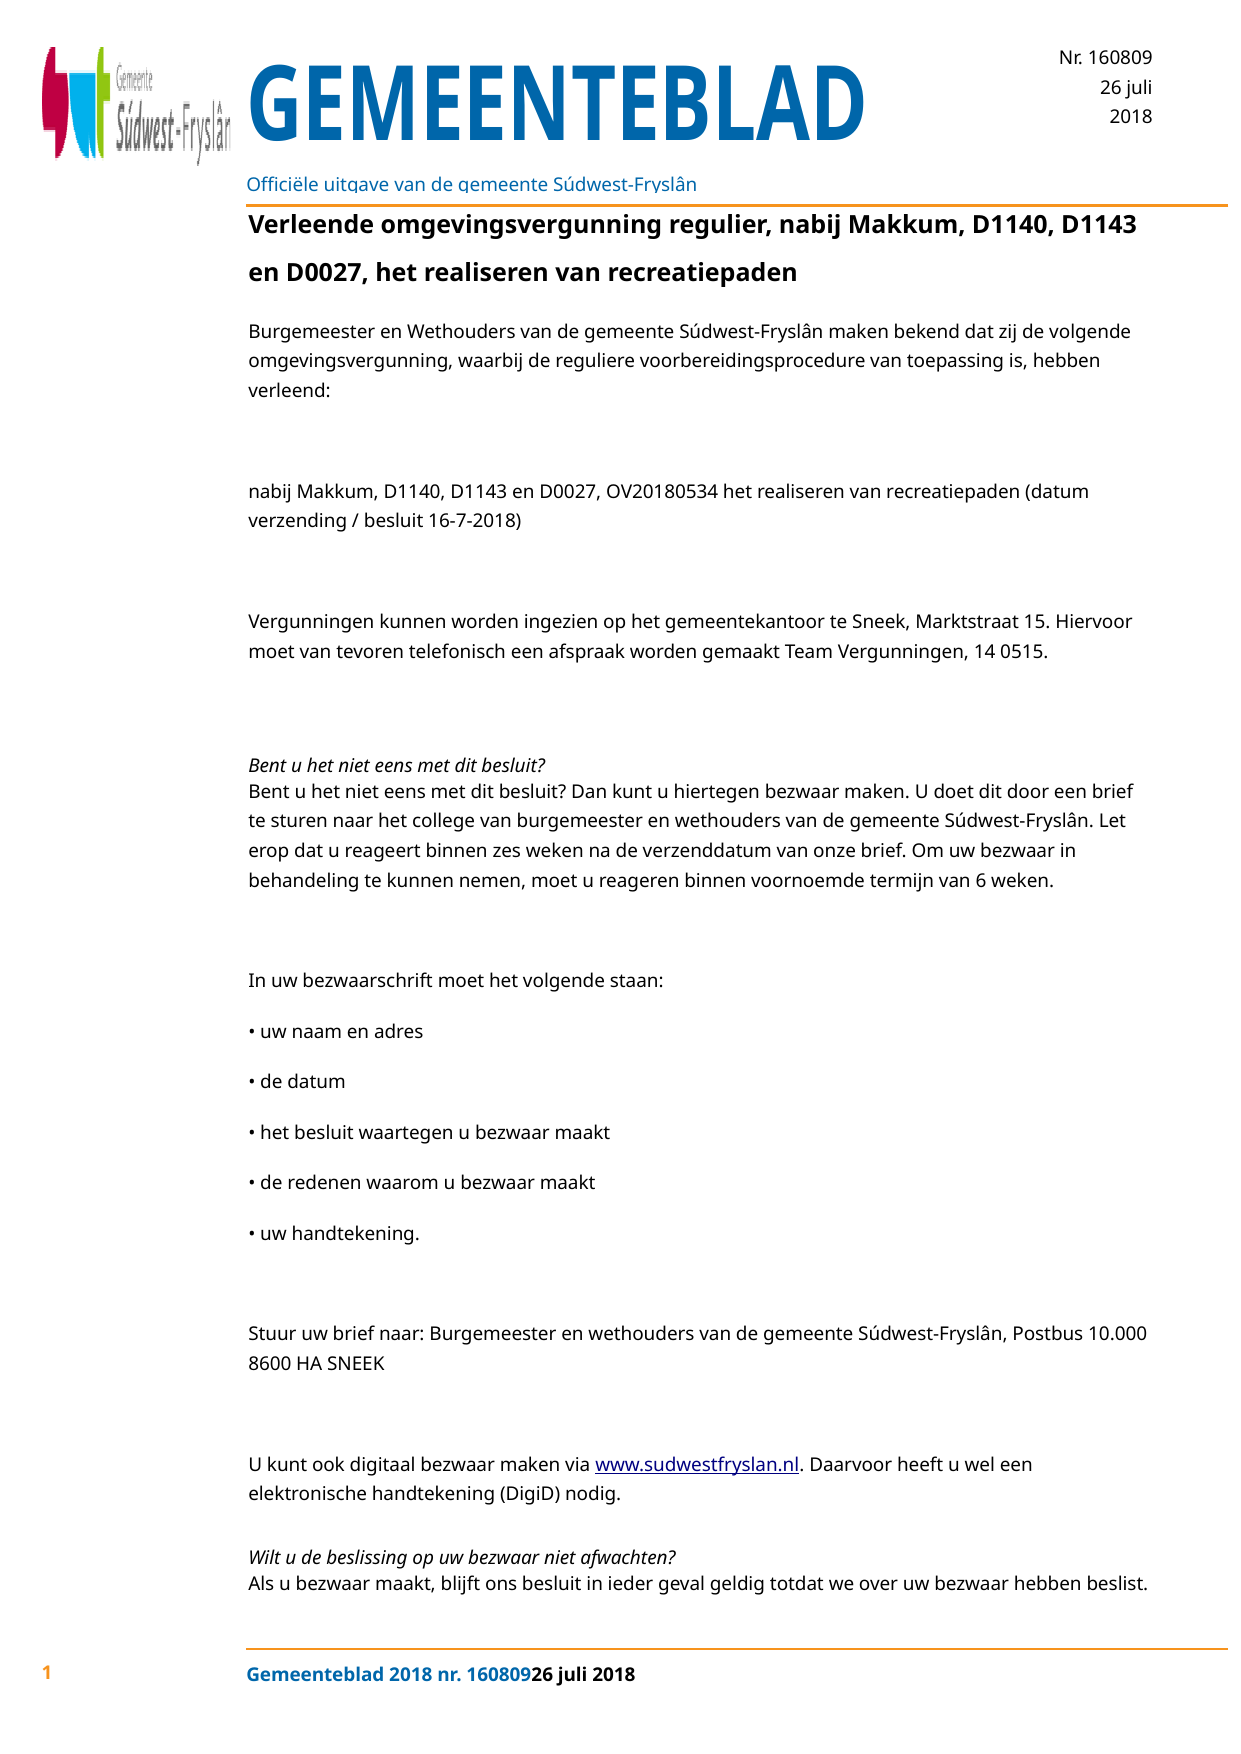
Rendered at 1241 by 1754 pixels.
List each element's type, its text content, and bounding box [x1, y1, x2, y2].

text Verleende omgevingsvergunning regulier, nabij Makkum, D1140, D1143 en D0027, het realiseren van recreatiepaden [248, 207, 1152, 288]
text Burgemeester en Wethouders van de gemeente Súdwest-Fryslân maken bekend dat zij de volgende omgevingsvergunning, waarbij de reguliere voorbereidingsprocedure van toepassing is, hebben verleend: [248, 318, 1152, 403]
text Als u bezwaar maakt, blijft ons besluit in ieder geval geldig totdat we over uw bezwaar hebben beslist. [248, 1570, 1152, 1596]
text Bent u het niet eens met dit besluit? [248, 752, 1152, 778]
text nabij Makkum, D1140, D1143 en D0027, OV20180534 het realiseren van recreatiepaden (datum verzending / besluit 16-7-2018) [248, 478, 1152, 533]
text • het besluit waartegen u bezwaar maakt [248, 1119, 1152, 1144]
text Wilt u de beslissing op uw bezwaar niet afwachten? [248, 1544, 1152, 1570]
text U kunt ook digitaal bezwaar maken via www.sudwestfryslan.nl. Daarvoor heeft u wel een elektronische handtekening (DigiD) nodig. [248, 1451, 1152, 1506]
text • de redenen waarom u bezwaar maakt [248, 1169, 1152, 1195]
text Vergunningen kunnen worden ingezien op het gemeentekantoor te Sneek, Marktstraat 15. Hiervoor moet van tevoren telefonisch een afspraak worden gemaakt Team Vergunningen, 14 0515. [248, 608, 1152, 664]
text Stuur uw brief naar: Burgemeester en wethouders van de gemeente Súdwest-Fryslân, Postbus 10.000 8600 HA SNEEK [248, 1321, 1152, 1376]
picture [41, 47, 231, 172]
text Bent u het niet eens met dit besluit? Dan kunt u hiertegen bezwaar maken. U doet dit door een brief te sturen naar het college van burgemeester en wethouders van de gemeente Súdwest-Fryslân. Let erop dat u reageert binnen zes weken na de verzenddatum van onze brief. Om uw bezwaar in behandeling te kunnen nemen, moet u reageren binnen voornoemde termijn van 6 weken. [248, 778, 1152, 892]
text • uw naam en adres [248, 1018, 1152, 1044]
text In uw bezwaarschrift moet het volgende staan: [248, 968, 1152, 993]
text • de datum [248, 1068, 1152, 1094]
text • uw handtekening. [248, 1220, 1152, 1245]
